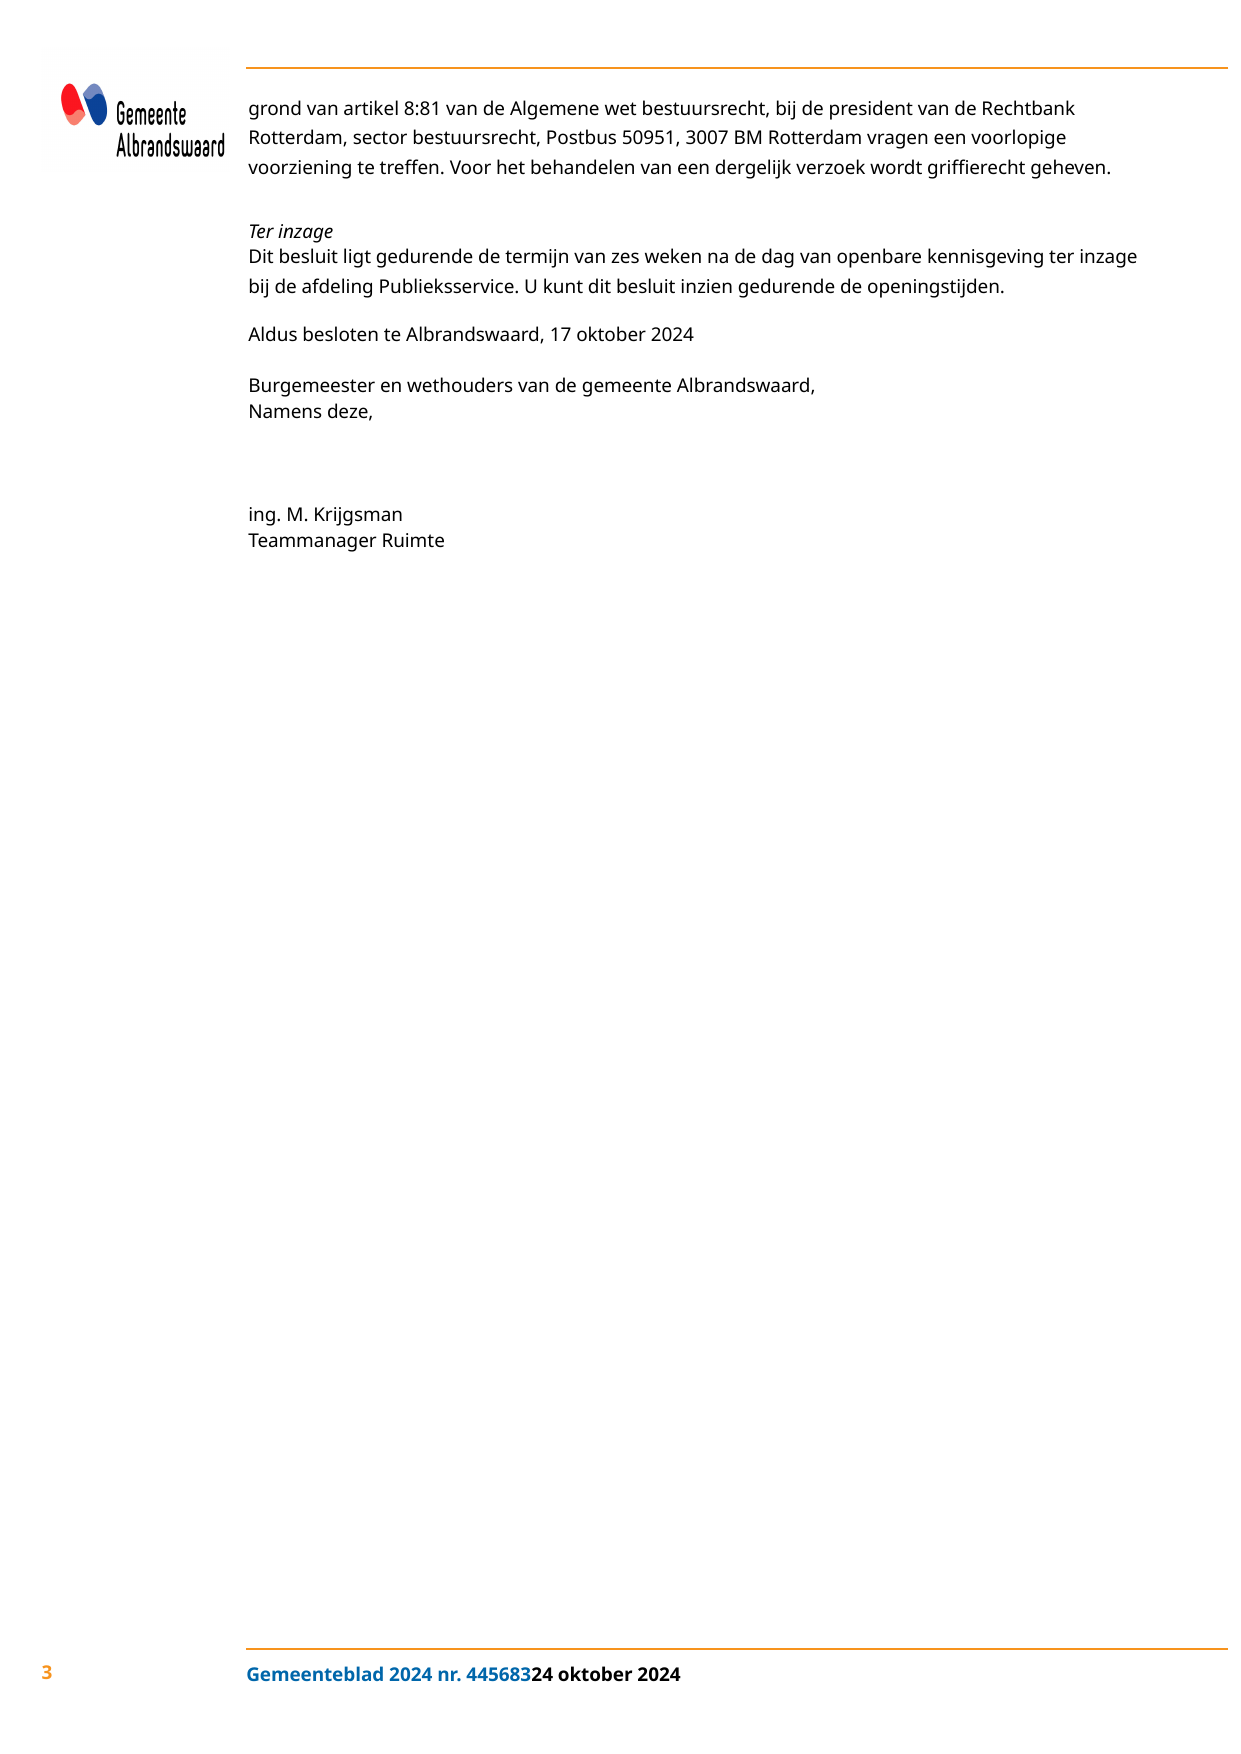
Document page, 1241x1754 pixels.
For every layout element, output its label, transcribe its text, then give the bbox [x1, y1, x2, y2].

text Dit besluit ligt gedurende de termijn van zes weken na de dag van openbare kennisgeving ter inzage bij de afdeling Publieksservice. U kunt dit besluit inzien gedurende de openingstijden. [248, 244, 1152, 299]
text ing. M. Krijgsman [248, 501, 1152, 527]
text Aldus besloten te Albrandswaard, 17 oktober 2024 [248, 321, 1152, 347]
text grond van artikel 8:81 van de Algemene wet bestuursrecht, bij de president van de Rechtbank Rotterdam, sector bestuursrecht, Postbus 50951, 3007 BM Rotterdam vragen een voorlopige voorziening te treffen. Voor het behandelen van een dergelijk verzoek wordt griffierecht geheven. [248, 95, 1152, 180]
text Teammanager Ruimte [248, 527, 1152, 553]
picture [41, 47, 231, 172]
text Ter inzage [248, 218, 1152, 244]
text Burgemeester en wethouders van de gemeente Albrandswaard, [248, 372, 1152, 398]
text Namens deze, [248, 398, 1152, 424]
